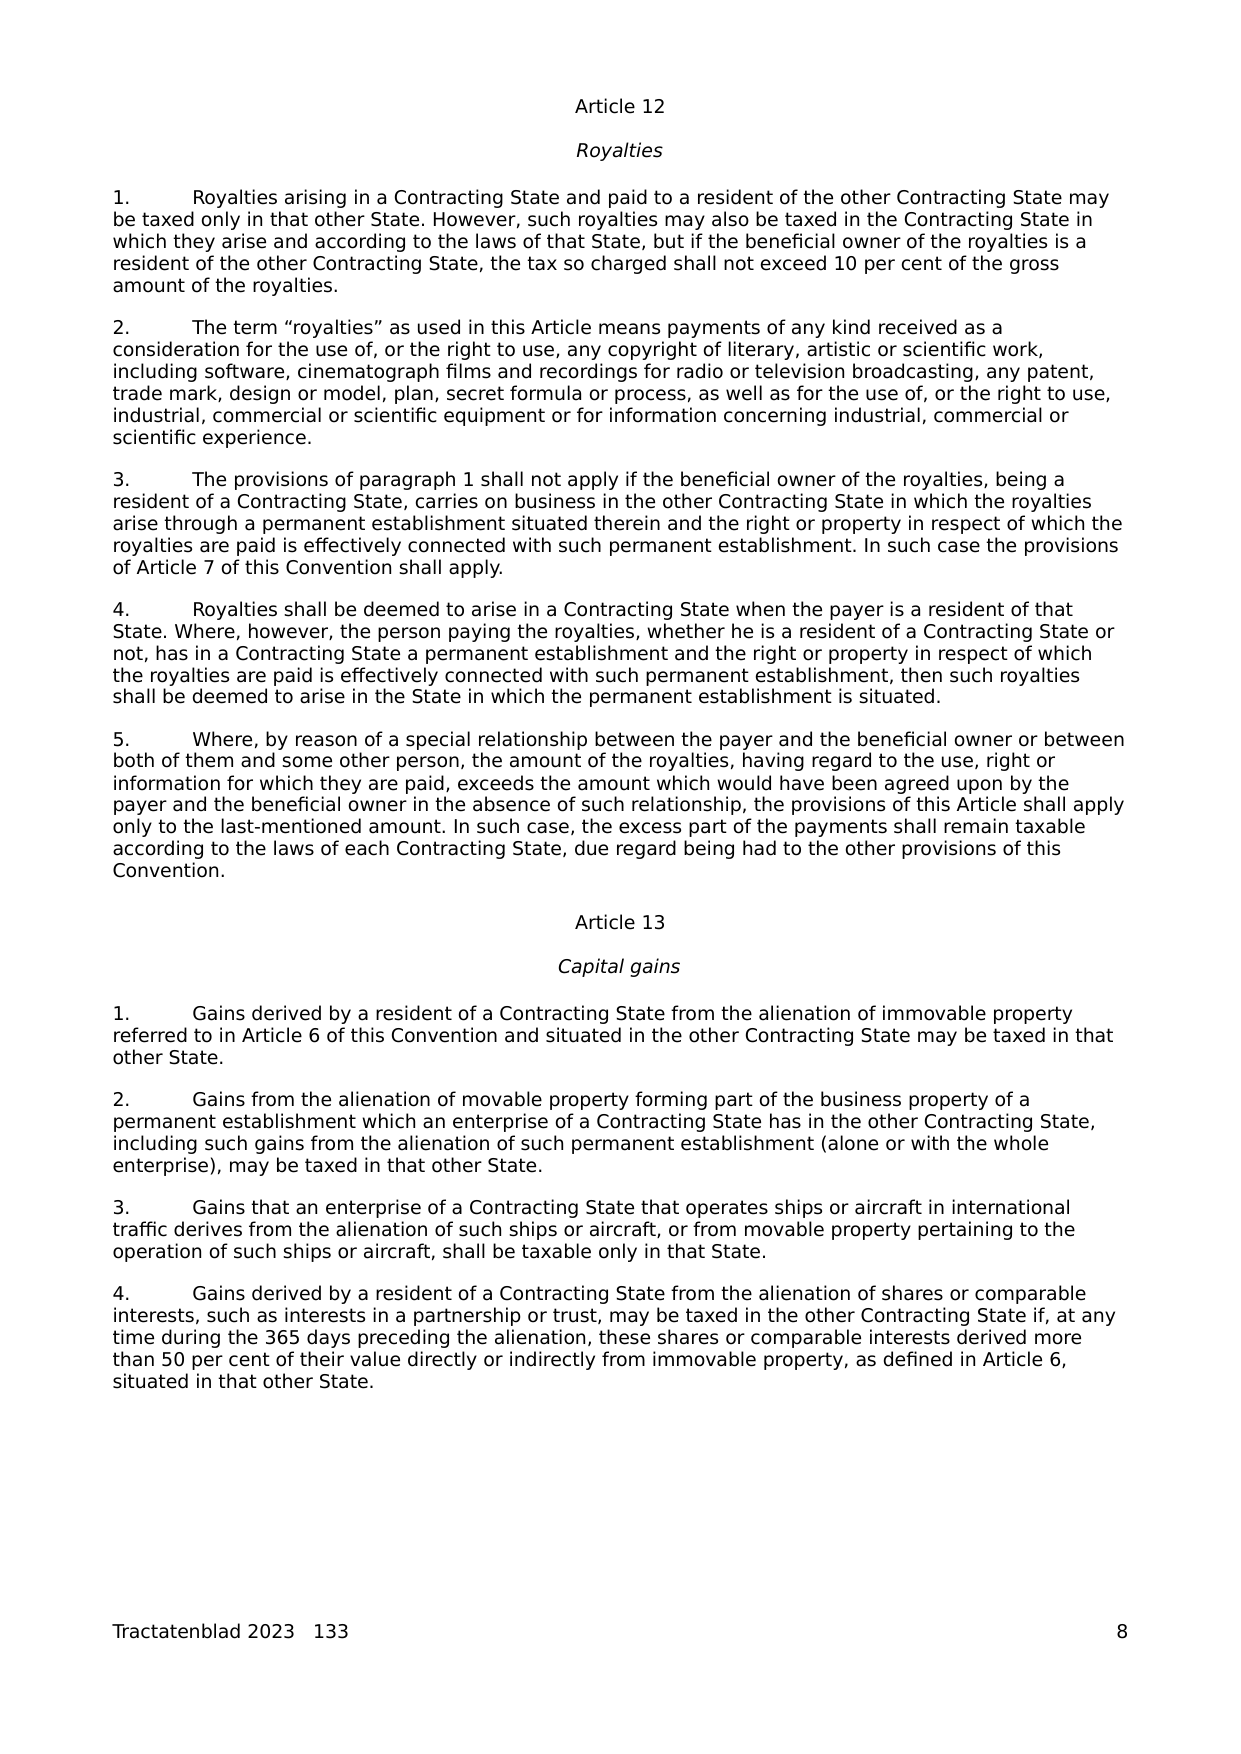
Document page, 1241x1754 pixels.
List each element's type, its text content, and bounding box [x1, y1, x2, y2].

text 2. Gains from the alienation of movable property forming part of the business property of a permanent establishment which an enterprise of a Contracting State has in the other Contracting State, including such gains from the alienation of such permanent establishment (alone or with the whole enterprise), may be taxed in that other State. [112, 1089, 1128, 1177]
text 2. The term “royalties” as used in this Article means payments of any kind received as a consideration for the use of, or the right to use, any copyright of literary, artistic or scientific work, including software, cinematograph films and recordings for radio or television broadcasting, any patent, trade mark, design or model, plan, secret formula or process, as well as for the use of, or the right to use, industrial, commercial or scientific equipment or for information concerning industrial, commercial or scientific experience. [112, 317, 1128, 449]
subtitle Article 13 Capital gains [112, 912, 1128, 978]
text 1. Royalties arising in a Contracting State and paid to a resident of the other Contracting State may be taxed only in that other State. However, such royalties may also be taxed in the Contracting State in which they arise and according to the laws of that State, but if the beneficial owner of the royalties is a resident of the other Contracting State, the tax so charged shall not exceed 10 per cent of the gross amount of the royalties. [112, 187, 1128, 297]
text 1. Gains derived by a resident of a Contracting State from the alienation of immovable property referred to in Article 6 of this Convention and situated in the other Contracting State may be taxed in that other State. [112, 1003, 1128, 1069]
subtitle Article 12 Royalties [112, 96, 1128, 162]
text 5. Where, by reason of a special relationship between the payer and the beneficial owner or between both of them and some other person, the amount of the royalties, having regard to the use, right or information for which they are paid, exceeds the amount which would have been agreed upon by the payer and the beneficial owner in the absence of such relationship, the provisions of this Article shall apply only to the last-mentioned amount. In such case, the excess part of the payments shall remain taxable according to the laws of each Contracting State, due regard being had to the other provisions of this Convention. [112, 728, 1128, 882]
text 4. Gains derived by a resident of a Contracting State from the alienation of shares or comparable interests, such as interests in a partnership or trust, may be taxed in the other Contracting State if, at any time during the 365 days preceding the alienation, these shares or comparable interests derived more than 50 per cent of their value directly or indirectly from immovable property, as defined in Article 6, situated in that other State. [112, 1283, 1128, 1393]
text 3. Gains that an enterprise of a Contracting State that operates ships or aircraft in international traffic derives from the alienation of such ships or aircraft, or from movable property pertaining to the operation of such ships or aircraft, shall be taxable only in that State. [112, 1197, 1128, 1263]
text 3. The provisions of paragraph 1 shall not apply if the beneficial owner of the royalties, being a resident of a Contracting State, carries on business in the other Contracting State in which the royalties arise through a permanent establishment situated therein and the right or property in respect of which the royalties are paid is effectively connected with such permanent establishment. In such case the provisions of Article 7 of this Convention shall apply. [112, 469, 1128, 578]
text 4. Royalties shall be deemed to arise in a Contracting State when the payer is a resident of that State. Where, however, the person paying the royalties, whether he is a resident of a Contracting State or not, has in a Contracting State a permanent establishment and the right or property in respect of which the royalties are paid is effectively connected with such permanent establishment, then such royalties shall be deemed to arise in the State in which the permanent establishment is situated. [112, 598, 1128, 708]
